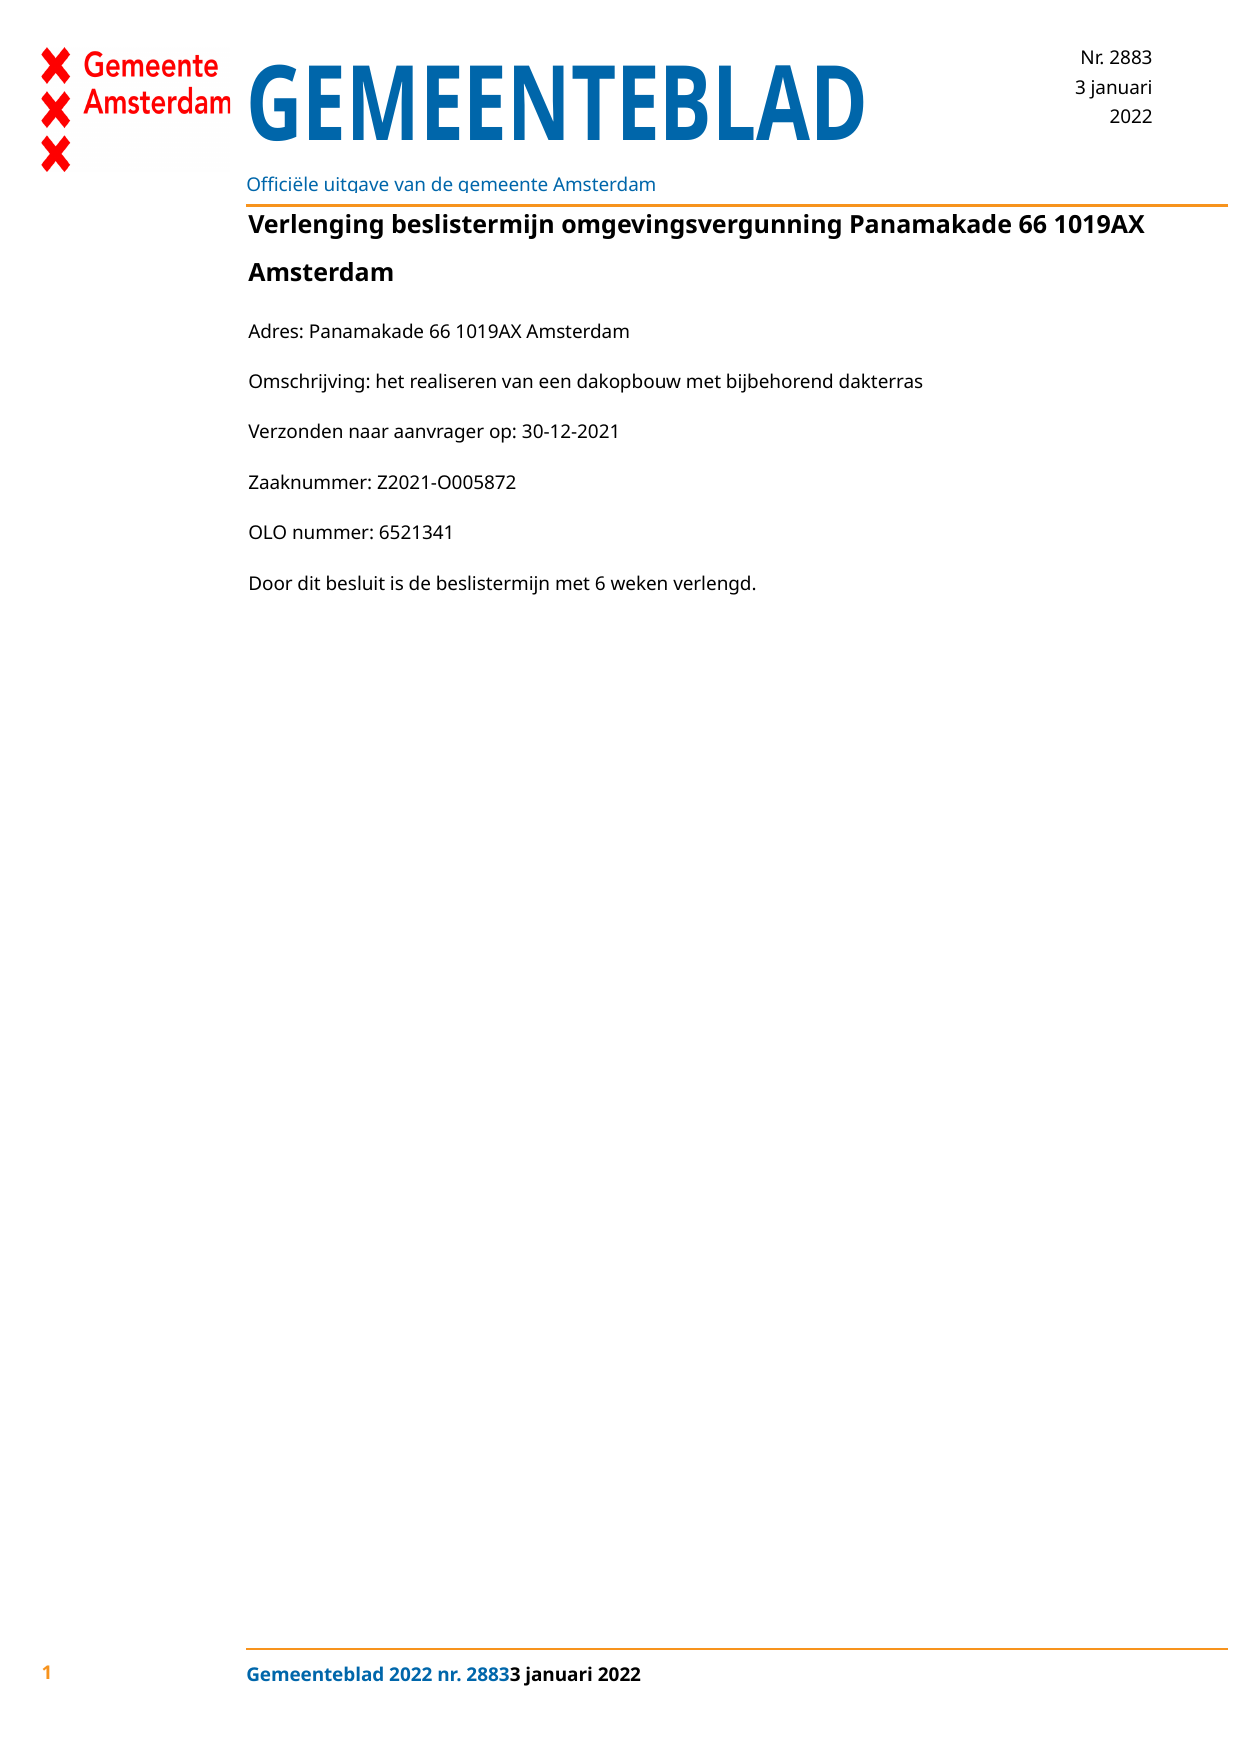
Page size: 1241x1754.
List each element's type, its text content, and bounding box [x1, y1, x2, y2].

text OLO nummer: 6521341 [248, 519, 1152, 545]
picture [41, 47, 231, 172]
text Omschrijving: het realiseren van een dakopbouw met bijbehorend dakterras [248, 368, 1152, 394]
text Verzonden naar aanvrager op: 30-12-2021 [248, 419, 1152, 444]
text Zaaknummer: Z2021-O005872 [248, 469, 1152, 495]
text Adres: Panamakade 66 1019AX Amsterdam [248, 318, 1152, 344]
text Door dit besluit is de beslistermijn met 6 weken verlengd. [248, 570, 1152, 596]
text Verlenging beslistermijn omgevingsvergunning Panamakade 66 1019AX Amsterdam [248, 207, 1152, 288]
